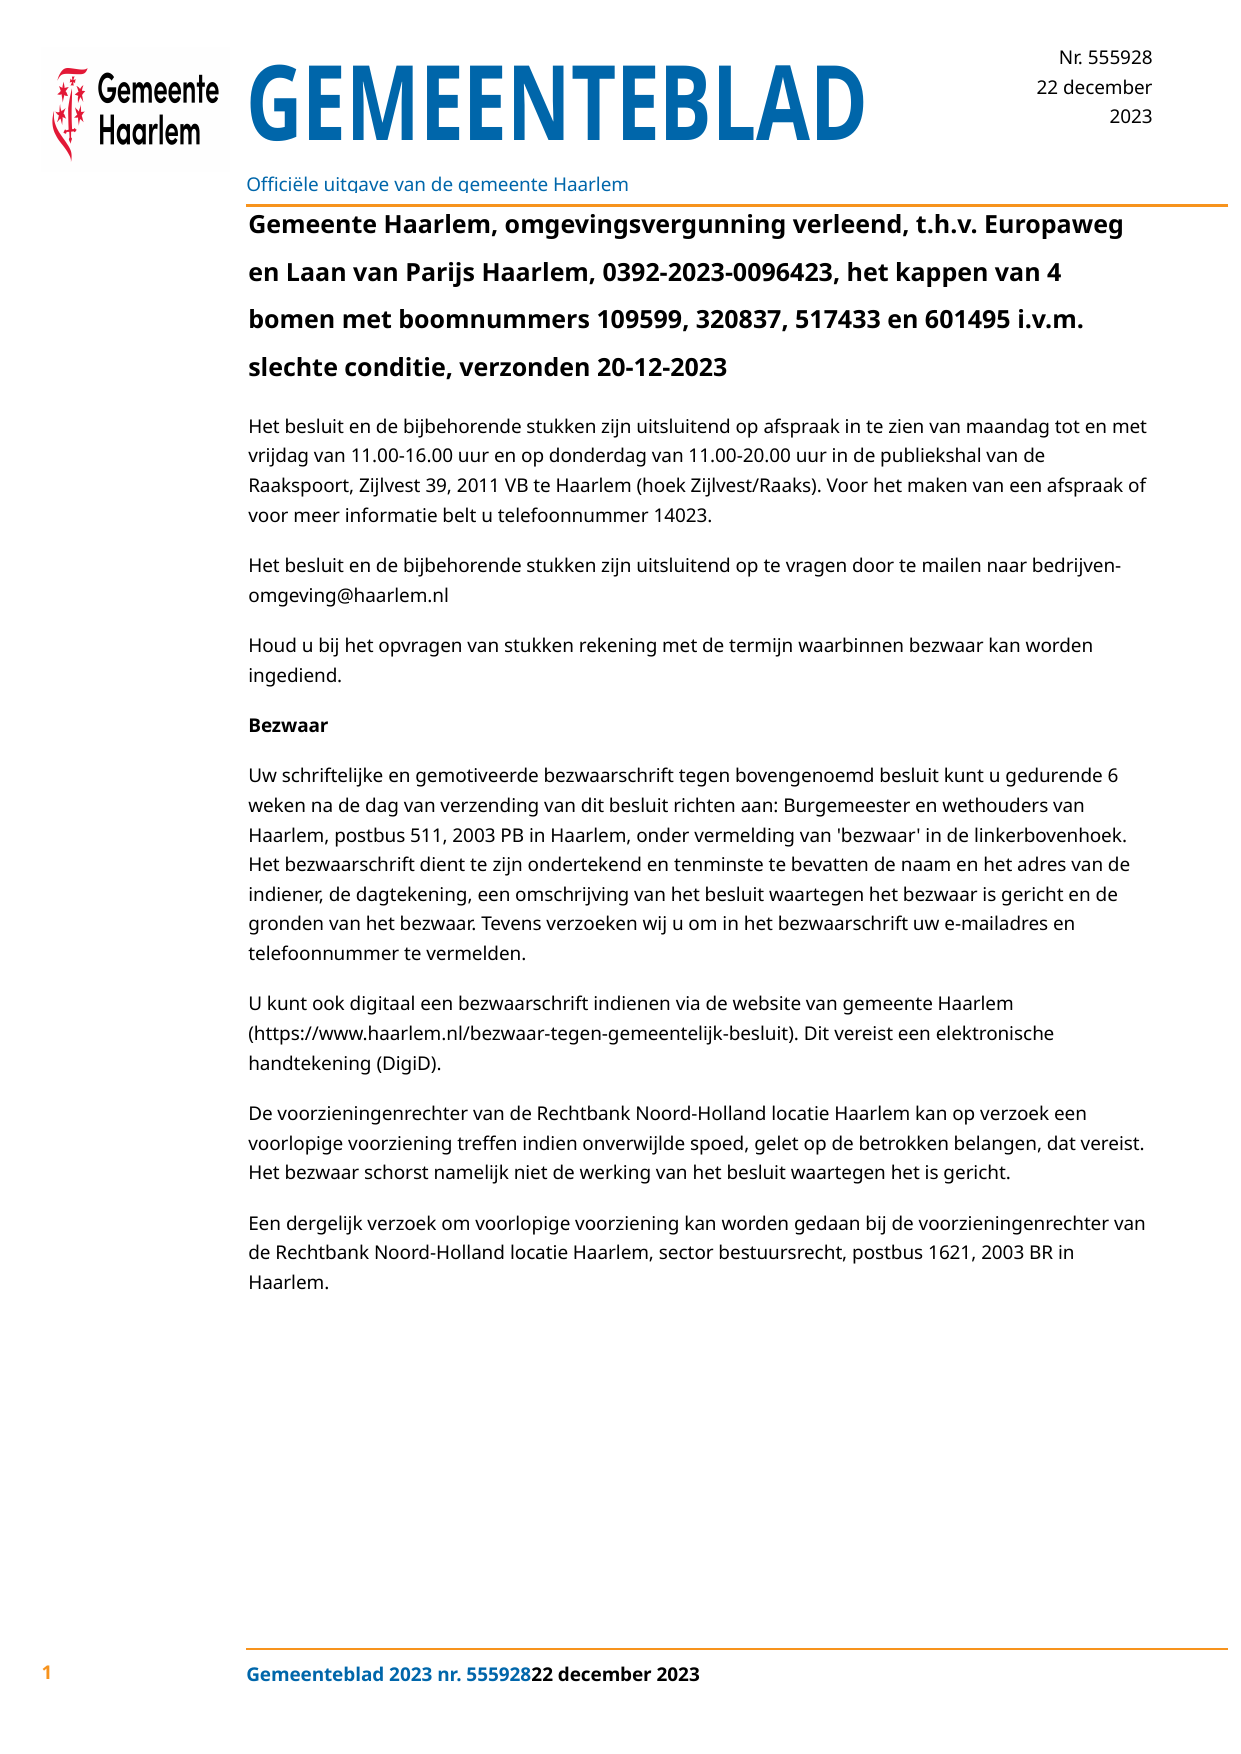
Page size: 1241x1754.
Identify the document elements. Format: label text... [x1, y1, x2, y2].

text U kunt ook digitaal een bezwaarschrift indienen via de website van gemeente Haarlem (https://www.haarlem.nl/bezwaar-tegen-gemeentelijk-besluit). Dit vereist een elektronische handtekening (DigiD). [248, 991, 1152, 1076]
text Het besluit en de bijbehorende stukken zijn uitsluitend op afspraak in te zien van maandag tot en met vrijdag van 11.00-16.00 uur en op donderdag van 11.00-20.00 uur in de publiekshal van de Raakspoort, Zijlvest 39, 2011 VB te Haarlem (hoek Zijlvest/Raaks). Voor het maken van een afspraak of voor meer informatie belt u telefoonnummer 14023. [248, 413, 1152, 528]
text Bezwaar [248, 712, 1152, 738]
text Uw schriftelijke en gemotiveerde bezwaarschrift tegen bovengenoemd besluit kunt u gedurende 6 weken na de dag van verzending van dit besluit richten aan: Burgemeester en wethouders van Haarlem, postbus 511, 2003 PB in Haarlem, onder vermelding van 'bezwaar' in de linkerbovenhoek. Het bezwaarschrift dient te zijn ondertekend en tenminste te bevatten de naam en het adres van de indiener, de dagtekening, een omschrijving van het besluit waartegen het bezwaar is gericht en de gronden van het bezwaar. Tevens verzoeken wij u om in het bezwaarschrift uw e-mailadres en telefoonnummer te vermelden. [248, 763, 1152, 966]
text De voorzieningenrechter van de Rechtbank Noord-Holland locatie Haarlem kan op verzoek een voorlopige voorziening treffen indien onverwijlde spoed, gelet op de betrokken belangen, dat vereist. Het bezwaar schorst namelijk niet de werking van het besluit waartegen het is gericht. [248, 1100, 1152, 1185]
text Een dergelijk verzoek om voorlopige voorziening kan worden gedaan bij de voorzieningenrechter van de Rechtbank Noord-Holland locatie Haarlem, sector bestuursrecht, postbus 1621, 2003 BR in Haarlem. [248, 1210, 1152, 1295]
picture [41, 47, 231, 172]
text Gemeente Haarlem, omgevingsvergunning verleend, t.h.v. Europaweg en Laan van Parijs Haarlem, 0392-2023-0096423, het kappen van 4 bomen met boomnummers 109599, 320837, 517433 en 601495 i.v.m. slechte conditie, verzonden 20-12-2023 [248, 207, 1152, 384]
text Het besluit en de bijbehorende stukken zijn uitsluitend op te vragen door te mailen naar bedrijven-omgeving@haarlem.nl [248, 552, 1152, 608]
text Houd u bij het opvragen van stukken rekening met de termijn waarbinnen bezwaar kan worden ingediend. [248, 632, 1152, 688]
